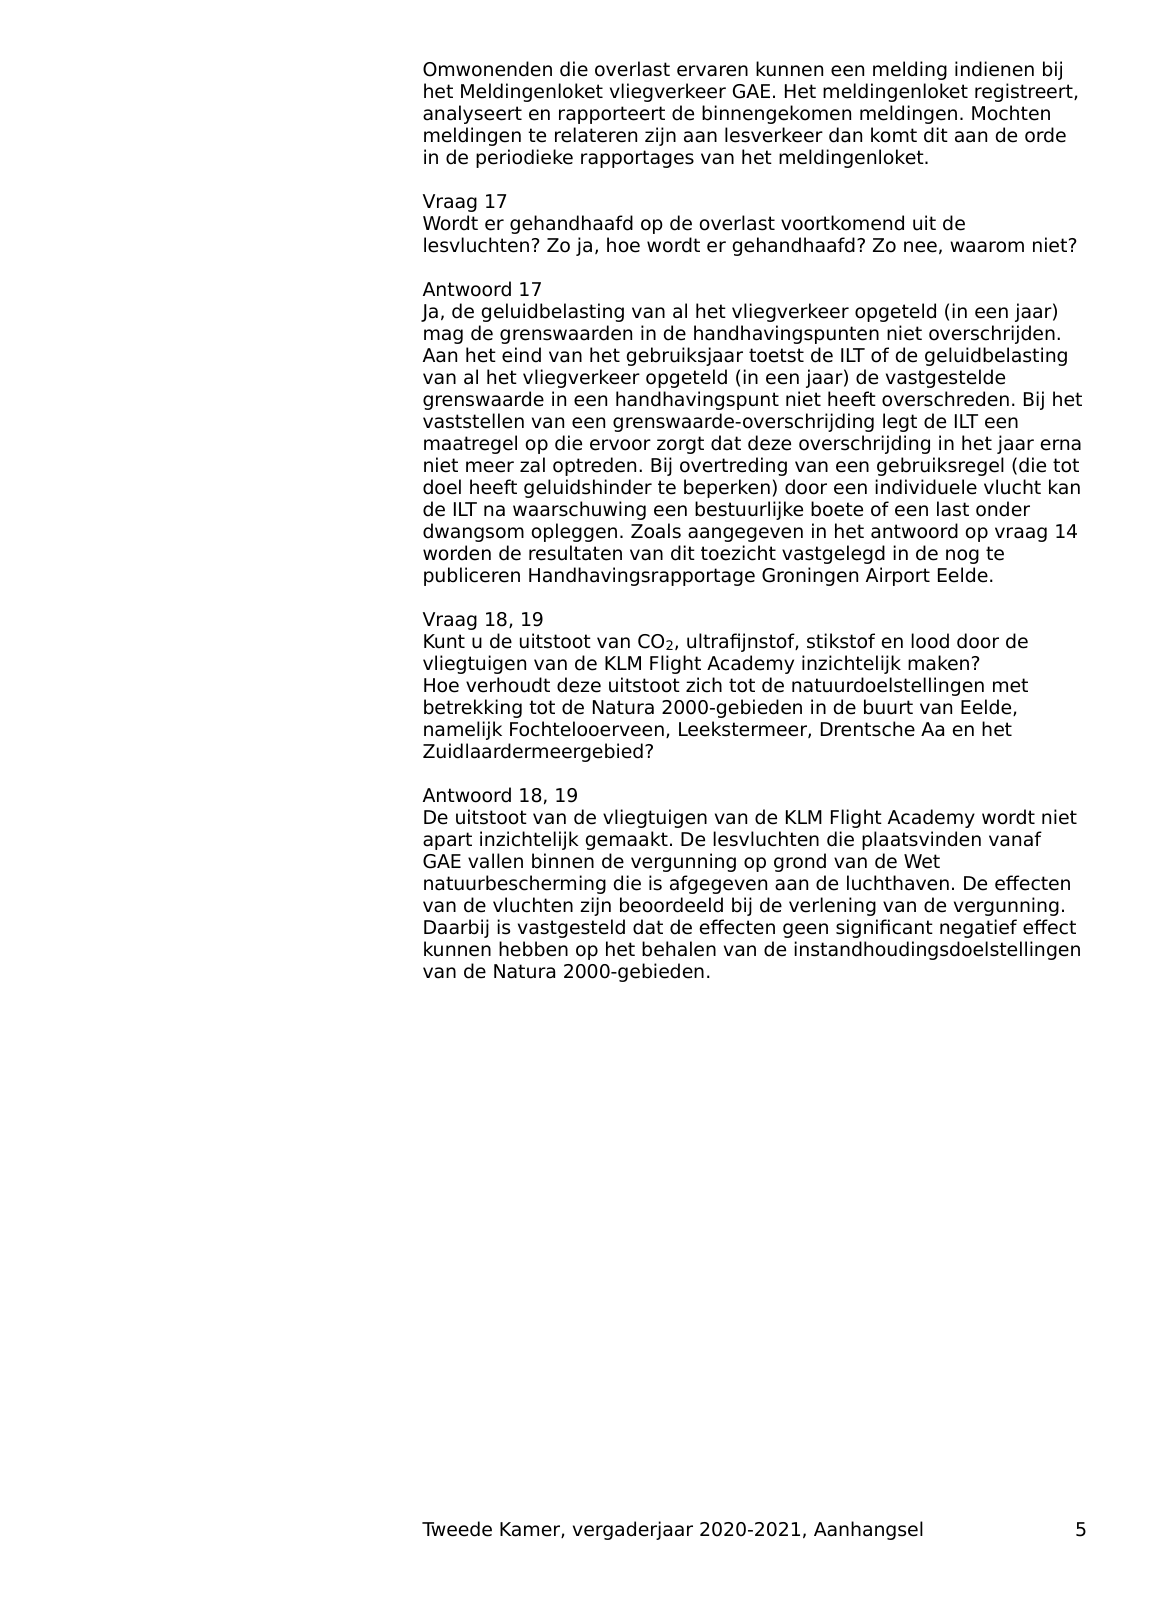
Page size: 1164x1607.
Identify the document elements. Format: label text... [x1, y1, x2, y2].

text Wordt er gehandhaafd op de overlast voortkomend uit de lesvluchten? Zo ja, hoe wordt er gehandhaafd? Zo nee, waarom niet? [422, 213, 1087, 257]
text Antwoord 17 [422, 279, 1087, 301]
text Hoe verhoudt deze uitstoot zich tot de natuurdoelstellingen met betrekking tot de Natura 2000-gebieden in de buurt van Eelde, namelijk Fochtelooerveen, Leekstermeer, Drentsche Aa en het Zuidlaardermeergebied? [422, 675, 1087, 763]
text Vraag 18, 19 [422, 609, 1087, 631]
text Antwoord 18, 19 [422, 785, 1087, 807]
text Vraag 17 [422, 191, 1087, 213]
text Kunt u de uitstoot van CO2, ultrafijnstof, stikstof en lood door de vliegtuigen van de KLM Flight Academy inzichtelijk maken? [422, 631, 1087, 675]
text Omwonenden die overlast ervaren kunnen een melding indienen bij het Meldingenloket vliegverkeer GAE. Het meldingenloket registreert, analyseert en rapporteert de binnengekomen meldingen. Mochten meldingen te relateren zijn aan lesverkeer dan komt dit aan de orde in de periodieke rapportages van het meldingenloket. [422, 59, 1087, 169]
text Ja, de geluidbelasting van al het vliegverkeer opgeteld (in een jaar) mag de grenswaarden in de handhavingspunten niet overschrijden. Aan het eind van het gebruiksjaar toetst de ILT of de geluidbelasting van al het vliegverkeer opgeteld (in een jaar) de vastgestelde grenswaarde in een handhavingspunt niet heeft overschreden. Bij het vaststellen van een grenswaarde-overschrijding legt de ILT een maatregel op die ervoor zorgt dat deze overschrijding in het jaar erna niet meer zal optreden. Bij overtreding van een gebruiksregel (die tot doel heeft geluidshinder te beperken) door een individuele vlucht kan de ILT na waarschuwing een bestuurlijke boete of een last onder dwangsom opleggen. Zoals aangegeven in het antwoord op vraag 14 worden de resultaten van dit toezicht vastgelegd in de nog te publiceren Handhavingsrapportage Groningen Airport Eelde. [422, 301, 1087, 587]
text De uitstoot van de vliegtuigen van de KLM Flight Academy wordt niet apart inzichtelijk gemaakt. De lesvluchten die plaatsvinden vanaf GAE vallen binnen de vergunning op grond van de Wet natuurbescherming die is afgegeven aan de luchthaven. De effecten van de vluchten zijn beoordeeld bij de verlening van de vergunning. Daarbij is vastgesteld dat de effecten geen significant negatief effect kunnen hebben op het behalen van de instandhoudingsdoelstellingen van de Natura 2000-gebieden. [422, 807, 1087, 983]
